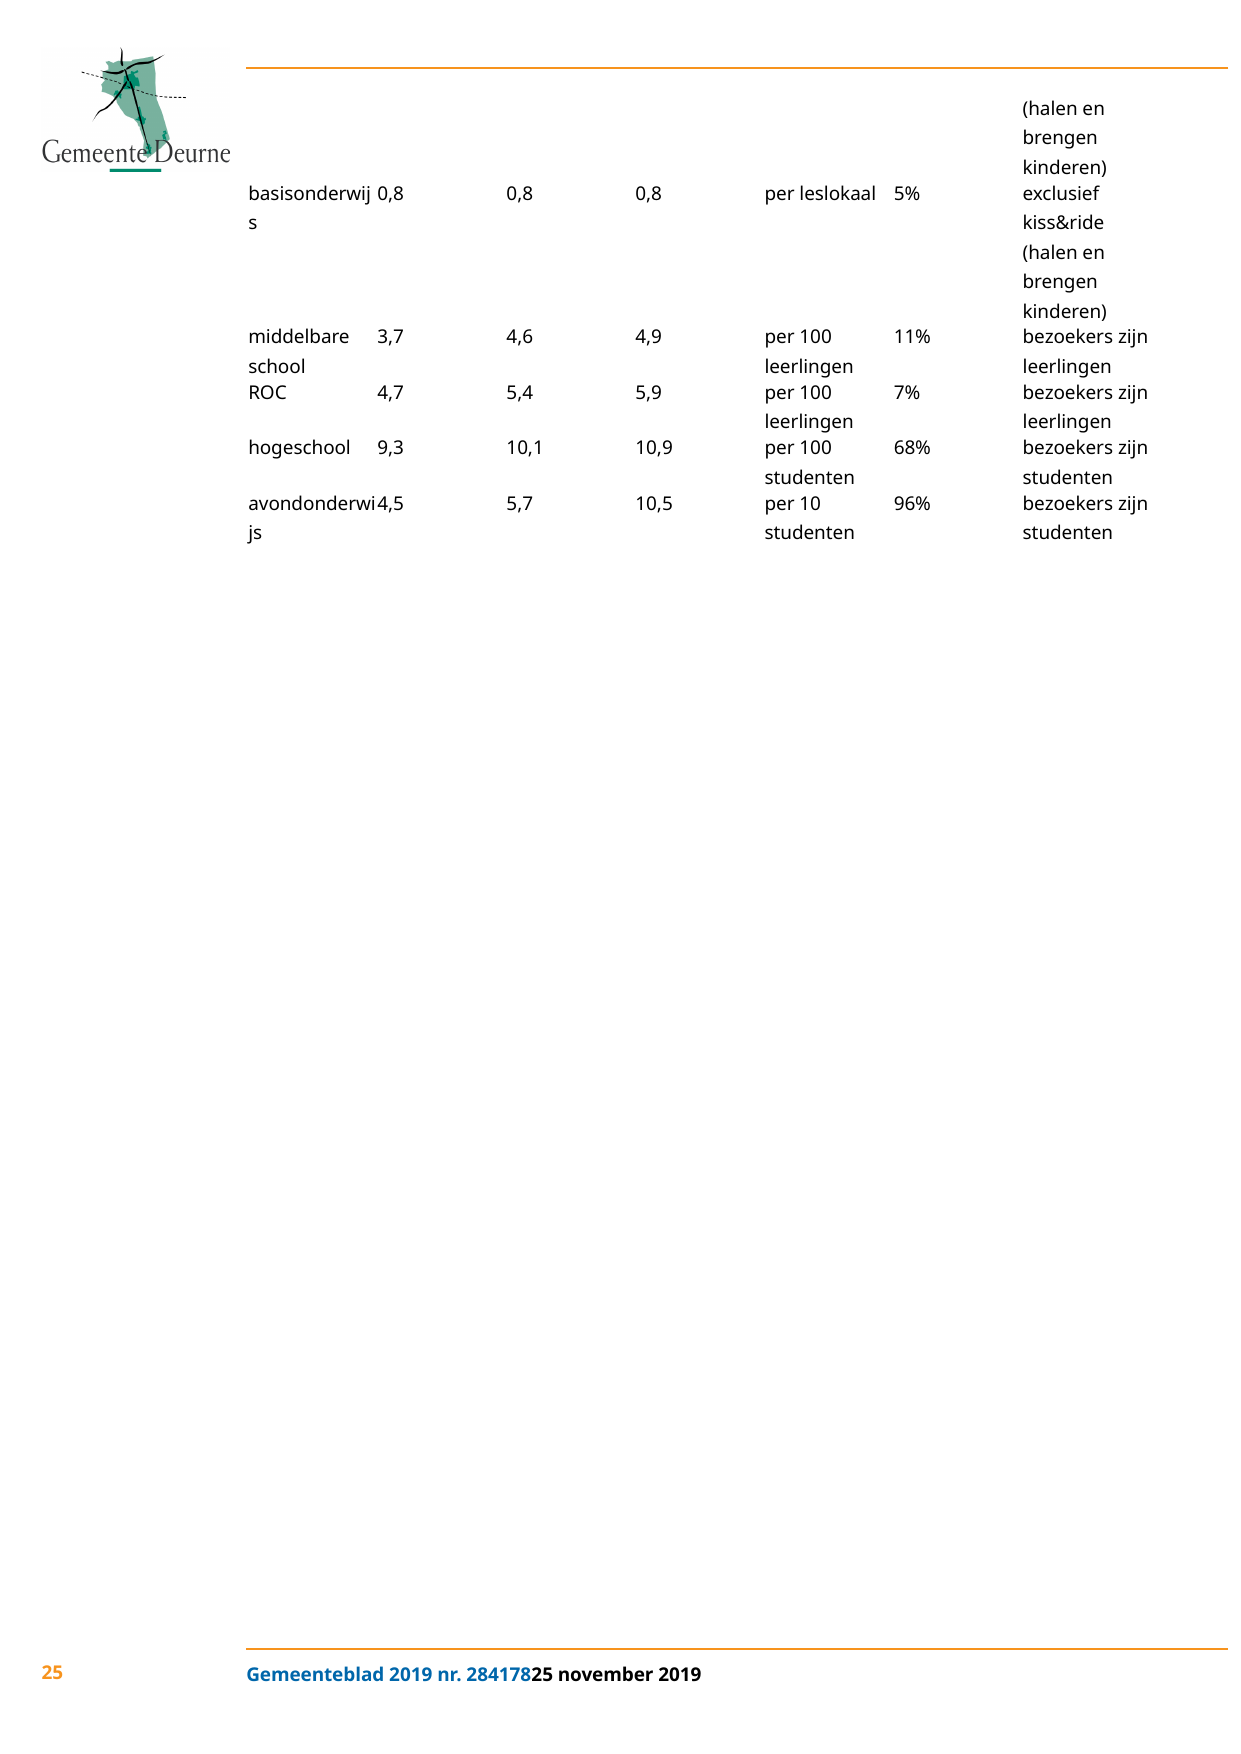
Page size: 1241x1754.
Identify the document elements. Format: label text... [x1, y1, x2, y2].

table_cell basisonderwijs [248, 180, 377, 324]
table_cell 0,8 [635, 180, 764, 324]
table_cell 4,5 [377, 490, 506, 545]
table_cell [377, 95, 506, 180]
table_cell per 100 leerlingen [764, 379, 893, 434]
table_cell 4,7 [377, 379, 506, 434]
table_cell 5% [894, 180, 1022, 324]
table_cell per leslokaal [764, 180, 893, 324]
table_cell 5,4 [506, 379, 635, 434]
table_cell [506, 95, 635, 180]
table_cell 96% [894, 490, 1022, 545]
table_cell bezoekers zijn studenten [1023, 490, 1152, 545]
picture [41, 47, 231, 172]
table_cell middelbare school [248, 324, 377, 379]
table_cell hogeschool [248, 434, 377, 490]
table_cell 4,6 [506, 324, 635, 379]
table_cell bezoekers zijn leerlingen [1023, 379, 1152, 434]
table_cell 10,1 [506, 434, 635, 490]
table_cell 4,9 [635, 324, 764, 379]
table_cell bezoekers zijn leerlingen [1023, 324, 1152, 379]
table_cell per 10 studenten [764, 490, 893, 545]
table_cell 10,9 [635, 434, 764, 490]
table_cell 0,8 [506, 180, 635, 324]
table_cell [764, 95, 893, 180]
table_cell 5,7 [506, 490, 635, 545]
table_cell 11% [894, 324, 1022, 379]
table_cell exclusief kiss&ride (halen en brengen kinderen) [1023, 180, 1152, 324]
table_cell per 100 studenten [764, 434, 893, 490]
table_cell 68% [894, 434, 1022, 490]
table_cell [635, 95, 764, 180]
table_cell 0,8 [377, 180, 506, 324]
table_cell 10,5 [635, 490, 764, 545]
table_cell 5,9 [635, 379, 764, 434]
table_cell 9,3 [377, 434, 506, 490]
table_cell bezoekers zijn studenten [1023, 434, 1152, 490]
table_cell 7% [894, 379, 1022, 434]
table_cell (halen en brengen kinderen) [1023, 95, 1152, 180]
table_cell ROC [248, 379, 377, 434]
table_cell [248, 95, 377, 180]
table_cell per 100 leerlingen [764, 324, 893, 379]
table_cell avondonderwijs [248, 490, 377, 545]
table_cell 3,7 [377, 324, 506, 379]
table_cell [894, 95, 1022, 180]
